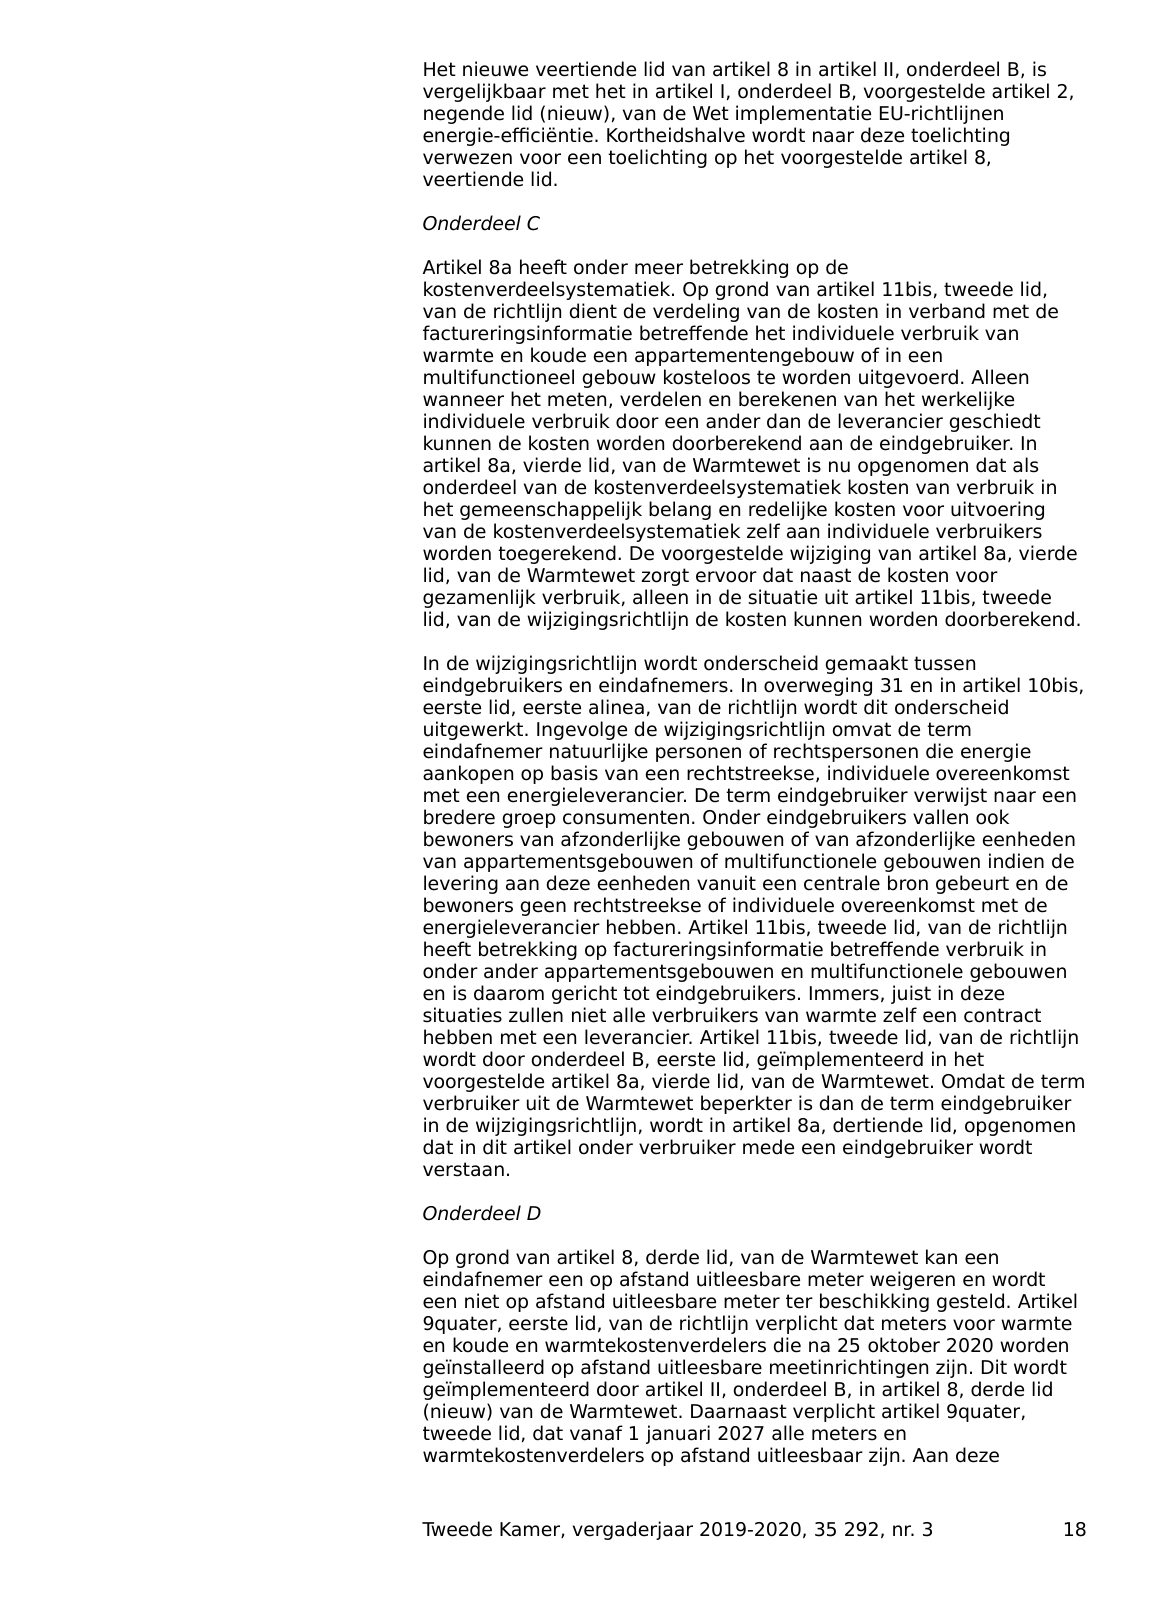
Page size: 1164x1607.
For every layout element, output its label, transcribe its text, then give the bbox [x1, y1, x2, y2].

text Artikel 8a heeft onder meer betrekking op de kostenverdeelsystematiek. Op grond van artikel 11bis, tweede lid, van de richtlijn dient de verdeling van de kosten in verband met de factureringsinformatie betreffende het individuele verbruik van warmte en koude een appartementengebouw of in een multifunctioneel gebouw kosteloos te worden uitgevoerd. Alleen wanneer het meten, verdelen en berekenen van het werkelijke individuele verbruik door een ander dan de leverancier geschiedt kunnen de kosten worden doorberekend aan de eindgebruiker. In artikel 8a, vierde lid, van de Warmtewet is nu opgenomen dat als onderdeel van de kostenverdeelsystematiek kosten van verbruik in het gemeenschappelijk belang en redelijke kosten voor uitvoering van de kostenverdeelsystematiek zelf aan individuele verbruikers worden toegerekend. De voorgestelde wijziging van artikel 8a, vierde lid, van de Warmtewet zorgt ervoor dat naast de kosten voor gezamenlijk verbruik, alleen in de situatie uit artikel 11bis, tweede lid, van de wijzigingsrichtlijn de kosten kunnen worden doorberekend. [422, 257, 1087, 631]
text Op grond van artikel 8, derde lid, van de Warmtewet kan een eindafnemer een op afstand uitleesbare meter weigeren en wordt een niet op afstand uitleesbare meter ter beschikking gesteld. Artikel 9quater, eerste lid, van de richtlijn verplicht dat meters voor warmte en koude en warmtekostenverdelers die na 25 oktober 2020 worden geïnstalleerd op afstand uitleesbare meetinrichtingen zijn. Dit wordt geïmplementeerd door artikel II, onderdeel B, in artikel 8, derde lid (nieuw) van de Warmtewet. Daarnaast verplicht artikel 9quater, tweede lid, dat vanaf 1 januari 2027 alle meters en warmtekostenverdelers op afstand uitleesbaar zijn. Aan deze [422, 1247, 1087, 1467]
subtitle Onderdeel D [422, 1203, 1087, 1225]
text In de wijzigingsrichtlijn wordt onderscheid gemaakt tussen eindgebruikers en eindafnemers. In overweging 31 en in artikel 10bis, eerste lid, eerste alinea, van de richtlijn wordt dit onderscheid uitgewerkt. Ingevolge de wijzigingsrichtlijn omvat de term eindafnemer natuurlijke personen of rechtspersonen die energie aankopen op basis van een rechtstreekse, individuele overeenkomst met een energieleverancier. De term eindgebruiker verwijst naar een bredere groep consumenten. Onder eindgebruikers vallen ook bewoners van afzonderlijke gebouwen of van afzonderlijke eenheden van appartementsgebouwen of multifunctionele gebouwen indien de levering aan deze eenheden vanuit een centrale bron gebeurt en de bewoners geen rechtstreekse of individuele overeenkomst met de energieleverancier hebben. Artikel 11bis, tweede lid, van de richtlijn heeft betrekking op factureringsinformatie betreffende verbruik in onder ander appartementsgebouwen en multifunctionele gebouwen en is daarom gericht tot eindgebruikers. Immers, juist in deze situaties zullen niet alle verbruikers van warmte zelf een contract hebben met een leverancier. Artikel 11bis, tweede lid, van de richtlijn wordt door onderdeel B, eerste lid, geïmplementeerd in het voorgestelde artikel 8a, vierde lid, van de Warmtewet. Omdat de term verbruiker uit de Warmtewet beperkter is dan de term eindgebruiker in de wijzigingsrichtlijn, wordt in artikel 8a, dertiende lid, opgenomen dat in dit artikel onder verbruiker mede een eindgebruiker wordt verstaan. [422, 653, 1087, 1181]
text Het nieuwe veertiende lid van artikel 8 in artikel II, onderdeel B, is vergelijkbaar met het in artikel I, onderdeel B, voorgestelde artikel 2, negende lid (nieuw), van de Wet implementatie EU-richtlijnen energie-efficiëntie. Kortheidshalve wordt naar deze toelichting verwezen voor een toelichting op het voorgestelde artikel 8, veertiende lid. [422, 59, 1087, 191]
subtitle Onderdeel C [422, 213, 1087, 235]
